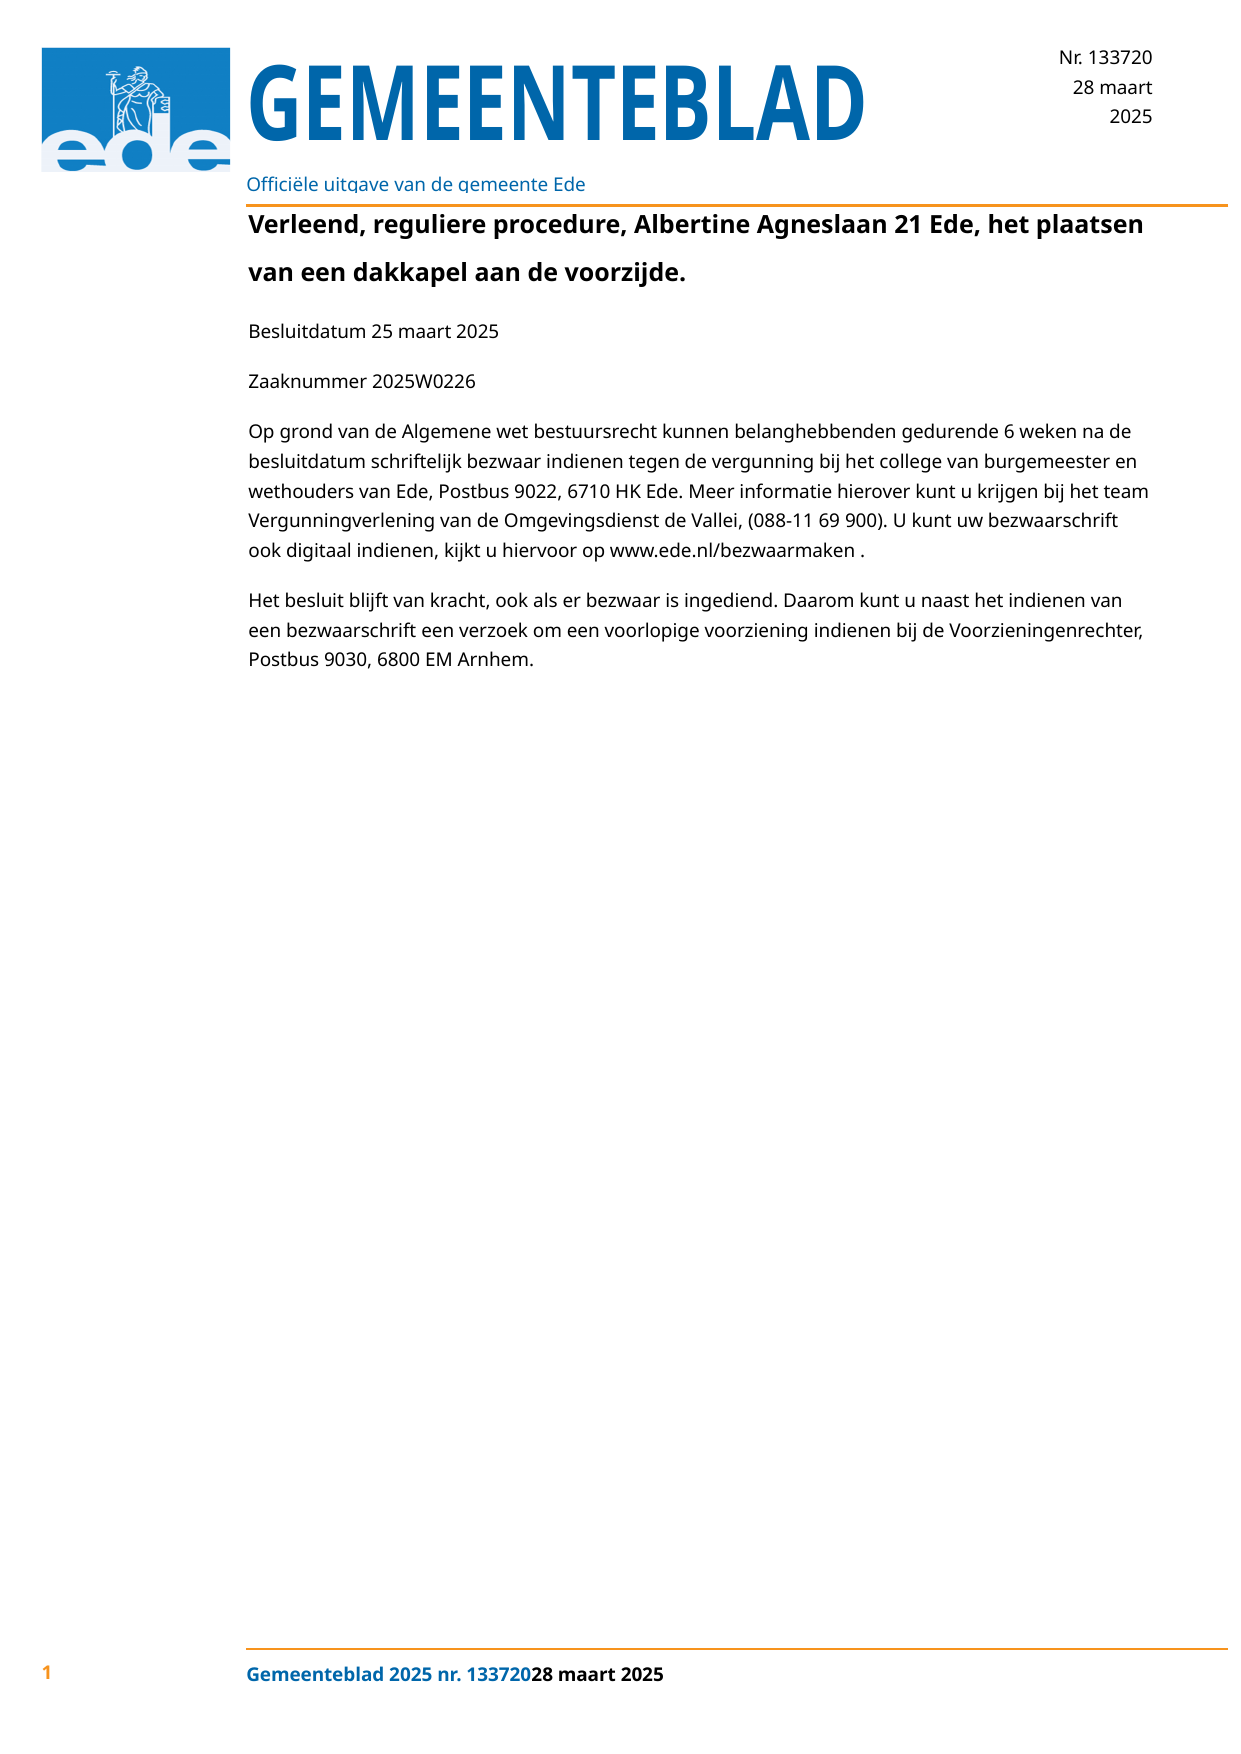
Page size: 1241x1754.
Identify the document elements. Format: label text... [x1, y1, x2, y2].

picture [41, 47, 231, 172]
text Besluitdatum 25 maart 2025 [248, 318, 1152, 344]
text Op grond van de Algemene wet bestuursrecht kunnen belanghebbenden gedurende 6 weken na de besluitdatum schriftelijk bezwaar indienen tegen de vergunning bij het college van burgemeester en wethouders van Ede, Postbus 9022, 6710 HK Ede. Meer informatie hierover kunt u krijgen bij het team Vergunningverlening van de Omgevingsdienst de Vallei, (088-11 69 900). U kunt uw bezwaarschrift ook digitaal indienen, kijkt u hiervoor op www.ede.nl/bezwaarmaken . [248, 419, 1152, 563]
text Het besluit blijft van kracht, ook als er bezwaar is ingediend. Daarom kunt u naast het indienen van een bezwaarschrift een verzoek om een voorlopige voorziening indienen bij de Voorzieningenrechter, Postbus 9030, 6800 EM Arnhem. [248, 587, 1152, 672]
text Zaaknummer 2025W0226 [248, 368, 1152, 394]
text Verleend, reguliere procedure, Albertine Agneslaan 21 Ede, het plaatsen van een dakkapel aan de voorzijde. [248, 207, 1152, 288]
